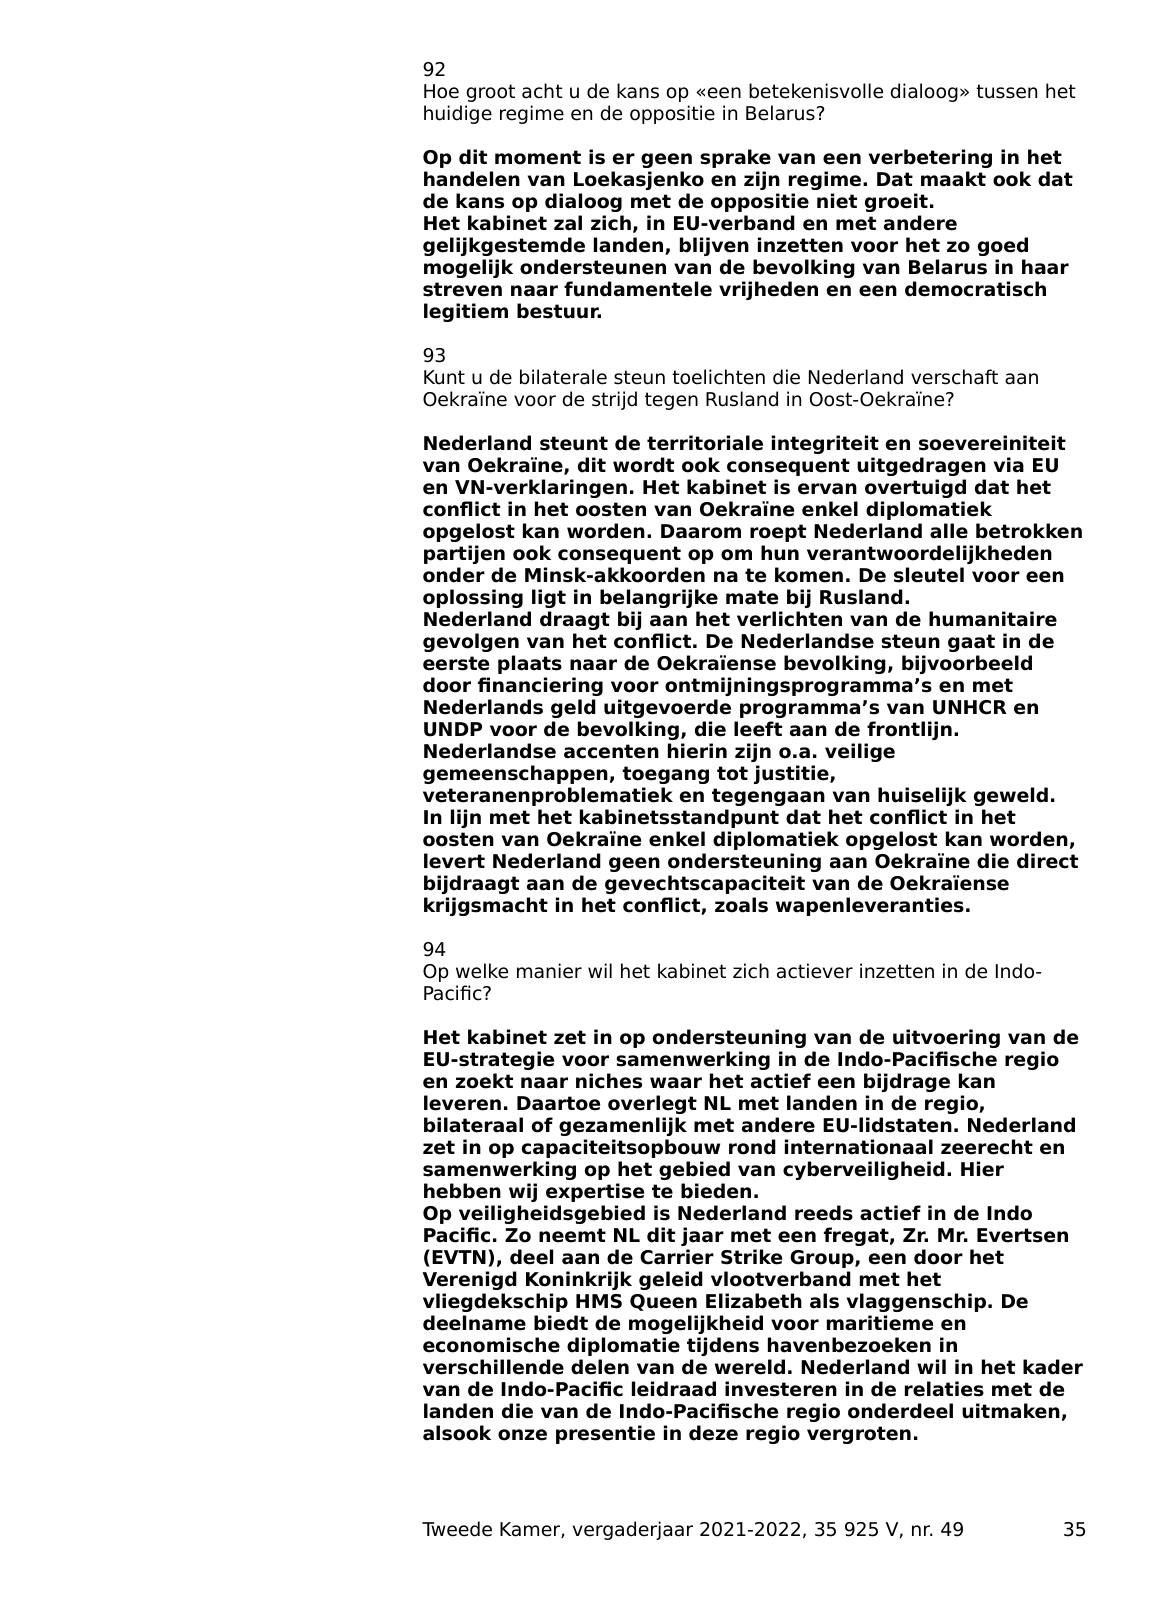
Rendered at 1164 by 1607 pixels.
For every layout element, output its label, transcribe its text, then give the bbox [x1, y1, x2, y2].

text In lijn met het kabinetsstandpunt dat het conflict in het oosten van Oekraïne enkel diplomatiek opgelost kan worden, levert Nederland geen ondersteuning aan Oekraïne die direct bijdraagt aan de gevechtscapaciteit van de Oekraïense krijgsmacht in het conflict, zoals wapenleveranties. [422, 807, 1087, 917]
text Hoe groot acht u de kans op «een betekenisvolle dialoog» tussen het huidige regime en de oppositie in Belarus? [422, 81, 1087, 125]
text Het kabinet zet in op ondersteuning van de uitvoering van de EU-strategie voor samenwerking in de Indo-Pacifische regio en zoekt naar niches waar het actief een bijdrage kan leveren. Daartoe overlegt NL met landen in de regio, bilateraal of gezamenlijk met andere EU-lidstaten. Nederland zet in op capaciteitsopbouw rond internationaal zeerecht en samenwerking op het gebied van cyberveiligheid. Hier hebben wij expertise te bieden. [422, 1027, 1087, 1203]
text Op veiligheidsgebied is Nederland reeds actief in de Indo Pacific. Zo neemt NL dit jaar met een fregat, Zr. Mr. Evertsen (EVTN), deel aan de Carrier Strike Group, een door het Verenigd Koninkrijk geleid vlootverband met het vliegdekschip HMS Queen Elizabeth als vlaggenschip. De deelname biedt de mogelijkheid voor maritieme en economische diplomatie tijdens havenbezoeken in verschillende delen van de wereld. Nederland wil in het kader van de Indo-Pacific leidraad investeren in de relaties met de landen die van de Indo-Pacifische regio onderdeel uitmaken, alsook onze presentie in deze regio vergroten. [422, 1203, 1087, 1445]
text Op welke manier wil het kabinet zich actiever inzetten in de Indo-Pacific? [422, 961, 1087, 1005]
text 94 [422, 939, 1087, 961]
text Het kabinet zal zich, in EU-verband en met andere gelijkgestemde landen, blijven inzetten voor het zo goed mogelijk ondersteunen van de bevolking van Belarus in haar streven naar fundamentele vrijheden en een democratisch legitiem bestuur. [422, 213, 1087, 323]
text Nederland steunt de territoriale integriteit en soevereiniteit van Oekraïne, dit wordt ook consequent uitgedragen via EU en VN-verklaringen. Het kabinet is ervan overtuigd dat het conflict in het oosten van Oekraïne enkel diplomatiek opgelost kan worden. Daarom roept Nederland alle betrokken partijen ook consequent op om hun verantwoordelijkheden onder de Minsk-akkoorden na te komen. De sleutel voor een oplossing ligt in belangrijke mate bij Rusland. [422, 433, 1087, 609]
text Op dit moment is er geen sprake van een verbetering in het handelen van Loekasjenko en zijn regime. Dat maakt ook dat de kans op dialoog met de oppositie niet groeit. [422, 147, 1087, 213]
text 93 [422, 345, 1087, 367]
text Nederland draagt bij aan het verlichten van de humanitaire gevolgen van het conflict. De Nederlandse steun gaat in de eerste plaats naar de Oekraïense bevolking, bijvoorbeeld door financiering voor ontmijningsprogramma’s en met Nederlands geld uitgevoerde programma’s van UNHCR en UNDP voor de bevolking, die leeft aan de frontlijn. Nederlandse accenten hierin zijn o.a. veilige gemeenschappen, toegang tot justitie, veteranenproblematiek en tegengaan van huiselijk geweld. [422, 609, 1087, 807]
text Kunt u de bilaterale steun toelichten die Nederland verschaft aan Oekraïne voor de strijd tegen Rusland in Oost-Oekraïne? [422, 367, 1087, 411]
text 92 [422, 59, 1087, 81]
